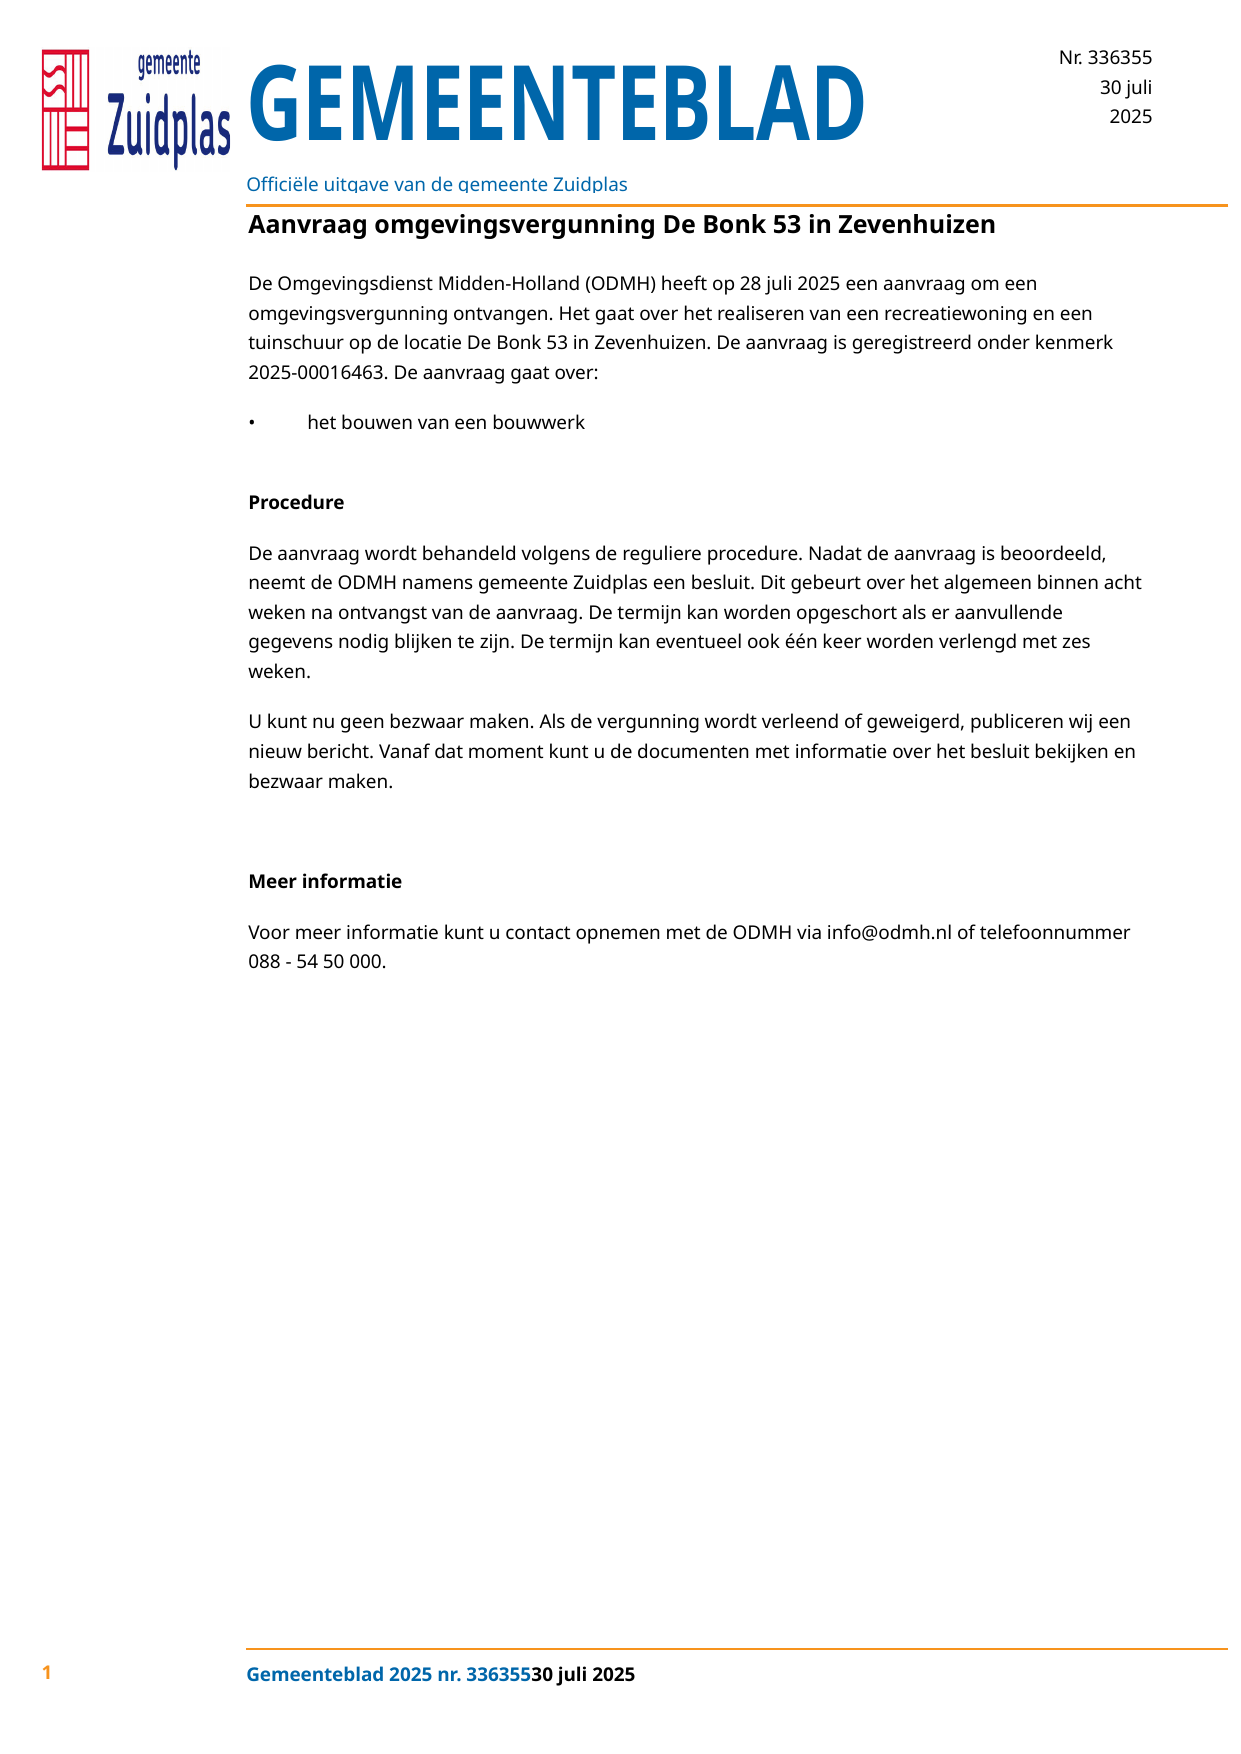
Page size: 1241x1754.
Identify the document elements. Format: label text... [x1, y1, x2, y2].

picture [41, 47, 231, 172]
text Voor meer informatie kunt u contact opnemen met de ODMH via info@odmh.nl of telefoonnummer 088 - 54 50 000. [248, 919, 1152, 974]
text De aanvraag wordt behandeld volgens de reguliere procedure. Nadat de aanvraag is beoordeeld, neemt de ODMH namens gemeente Zuidplas een besluit. Dit gebeurt over het algemeen binnen acht weken na ontvangst van de aanvraag. De termijn kan worden opgeschort als er aanvullende gegevens nodig blijken te zijn. De termijn kan eventueel ook één keer worden verlengd met zes weken. [248, 540, 1152, 684]
text De Omgevingsdienst Midden-Holland (ODMH) heeft op 28 juli 2025 een aanvraag om een omgevingsvergunning ontvangen. Het gaat over het realiseren van een recreatiewoning en een tuinschuur op de locatie De Bonk 53 in Zevenhuizen. De aanvraag is geregistreerd onder kenmerk 2025-00016463. De aanvraag gaat over: [248, 270, 1152, 385]
text U kunt nu geen bezwaar maken. Als de vergunning wordt verleend of geweigerd, publiceren wij een nieuw bericht. Vanaf dat moment kunt u de documenten met informatie over het besluit bekijken en bezwaar maken. [248, 709, 1152, 793]
text Meer informatie [248, 869, 1152, 894]
list het bouwen van een bouwwerk [248, 409, 1152, 435]
text Aanvraag omgevingsvergunning De Bonk 53 in Zevenhuizen [248, 207, 1152, 241]
text Procedure [248, 489, 1152, 515]
